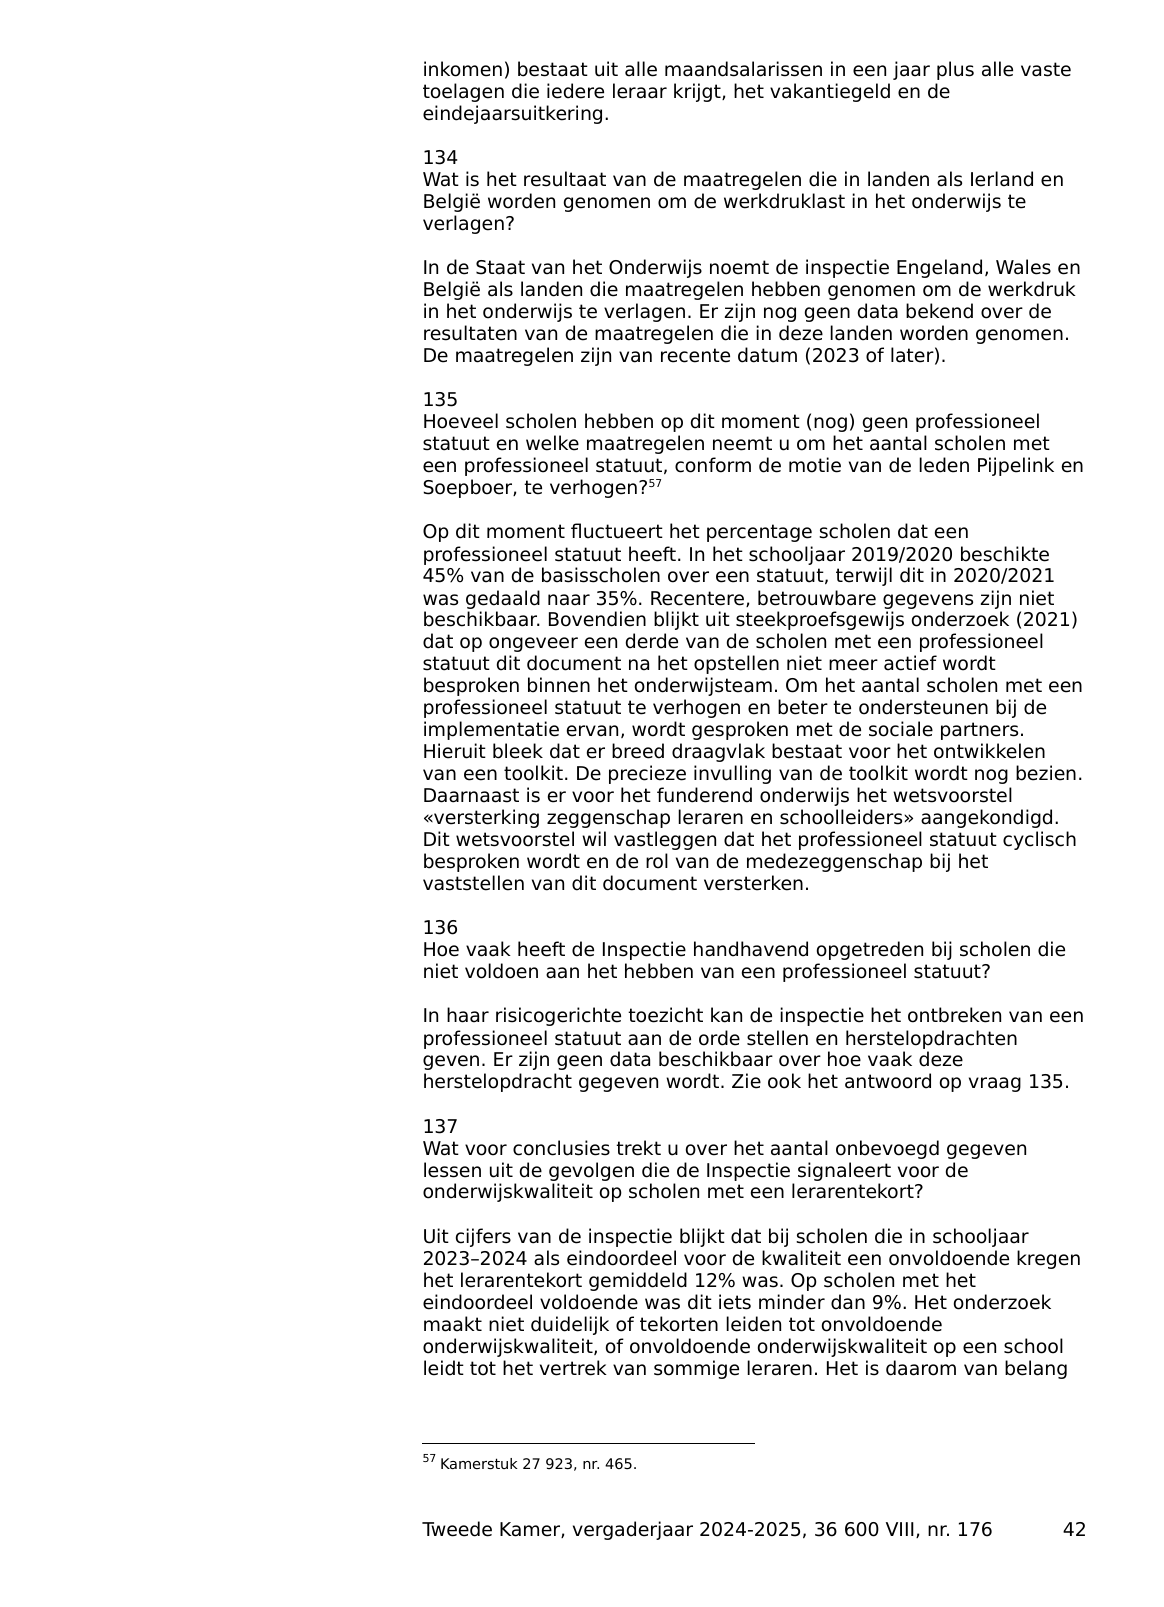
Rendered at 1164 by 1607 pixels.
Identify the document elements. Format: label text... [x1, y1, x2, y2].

text Op dit moment fluctueert het percentage scholen dat een professioneel statuut heeft. In het schooljaar 2019/2020 beschikte 45% van de basisscholen over een statuut, terwijl dit in 2020/2021 was gedaald naar 35%. Recentere, betrouwbare gegevens zijn niet beschikbaar. Bovendien blijkt uit steekproefsgewijs onderzoek (2021) dat op ongeveer een derde van de scholen met een professioneel statuut dit document na het opstellen niet meer actief wordt besproken binnen het onderwijsteam. Om het aantal scholen met een professioneel statuut te verhogen en beter te ondersteunen bij de implementatie ervan, wordt gesproken met de sociale partners. Hieruit bleek dat er breed draagvlak bestaat voor het ontwikkelen van een toolkit. De precieze invulling van de toolkit wordt nog bezien. Daarnaast is er voor het funderend onderwijs het wetsvoorstel «versterking zeggenschap leraren en schoolleiders» aangekondigd. Dit wetsvoorstel wil vastleggen dat het professioneel statuut cyclisch besproken wordt en de rol van de medezeggenschap bij het vaststellen van dit document versterken. [422, 521, 1087, 895]
text In haar risicogerichte toezicht kan de inspectie het ontbreken van een professioneel statuut aan de orde stellen en herstelopdrachten geven. Er zijn geen data beschikbaar over hoe vaak deze herstelopdracht gegeven wordt. Zie ook het antwoord op vraag 135. [422, 1005, 1087, 1093]
text Wat voor conclusies trekt u over het aantal onbevoegd gegeven lessen uit de gevolgen die de Inspectie signaleert voor de onderwijskwaliteit op scholen met een lerarentekort? [422, 1137, 1087, 1203]
text 134 [422, 147, 1087, 169]
text Kamerstuk 27 923, nr. 465. [422, 1452, 1087, 1474]
text Hoeveel scholen hebben op dit moment (nog) geen professioneel statuut en welke maatregelen neemt u om het aantal scholen met een professioneel statuut, conform de motie van de leden Pijpelink en Soepboer, te verhogen? [422, 411, 1087, 499]
text 137 [422, 1116, 1087, 1137]
text Hoe vaak heeft de Inspectie handhavend opgetreden bij scholen die niet voldoen aan het hebben van een professioneel statuut? [422, 939, 1087, 983]
text 136 [422, 917, 1087, 939]
text 135 [422, 389, 1087, 411]
text inkomen) bestaat uit alle maandsalarissen in een jaar plus alle vaste toelagen die iedere leraar krijgt, het vakantiegeld en de eindejaarsuitkering. [422, 59, 1087, 125]
text In de Staat van het Onderwijs noemt de inspectie Engeland, Wales en België als landen die maatregelen hebben genomen om de werkdruk in het onderwijs te verlagen. Er zijn nog geen data bekend over de resultaten van de maatregelen die in deze landen worden genomen. De maatregelen zijn van recente datum (2023 of later). [422, 257, 1087, 367]
text Uit cijfers van de inspectie blijkt dat bij scholen die in schooljaar 2023–2024 als eindoordeel voor de kwaliteit een onvoldoende kregen het lerarentekort gemiddeld 12% was. Op scholen met het eindoordeel voldoende was dit iets minder dan 9%. Het onderzoek maakt niet duidelijk of tekorten leiden tot onvoldoende onderwijskwaliteit, of onvoldoende onderwijskwaliteit op een school leidt tot het vertrek van sommige leraren. Het is daarom van belang [422, 1226, 1087, 1379]
text Wat is het resultaat van de maatregelen die in landen als Ierland en België worden genomen om de werkdruklast in het onderwijs te verlagen? [422, 169, 1087, 235]
